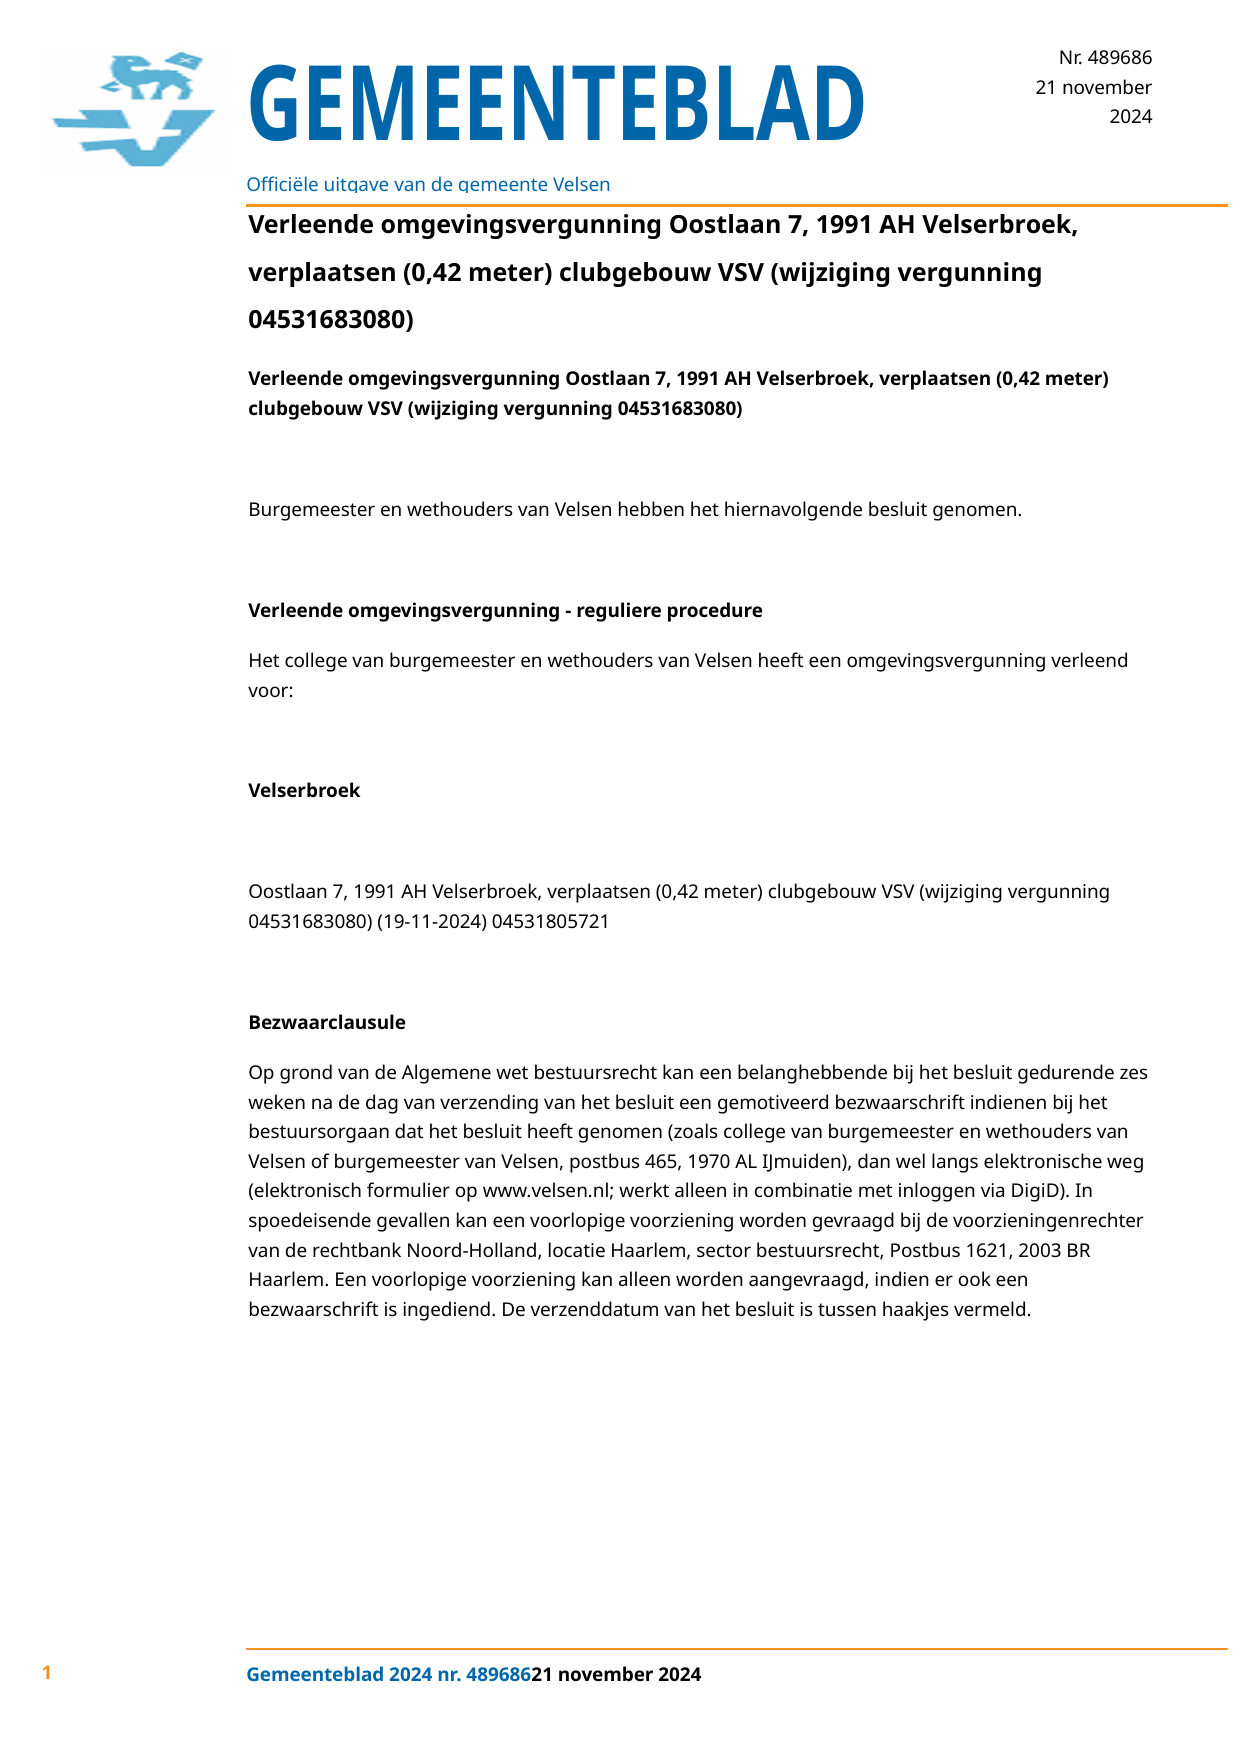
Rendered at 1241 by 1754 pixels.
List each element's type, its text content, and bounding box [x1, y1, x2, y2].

text Verleende omgevingsvergunning Oostlaan 7, 1991 AH Velserbroek, verplaatsen (0,42 meter) clubgebouw VSV (wijziging vergunning 04531683080) [248, 207, 1152, 336]
text Burgemeester en wethouders van Velsen hebben het hiernavolgende besluit genomen. [248, 496, 1152, 522]
text Oostlaan 7, 1991 AH Velserbroek, verplaatsen (0,42 meter) clubgebouw VSV (wijziging vergunning 04531683080) (19-11-2024) 04531805721 [248, 878, 1152, 934]
text Verleende omgevingsvergunning - reguliere procedure [248, 597, 1152, 622]
picture [41, 47, 231, 172]
text Op grond van de Algemene wet bestuursrecht kan een belanghebbende bij het besluit gedurende zes weken na de dag van verzending van het besluit een gemotiveerd bezwaarschrift indienen bij het bestuursorgaan dat het besluit heeft genomen (zoals college van burgemeester en wethouders van Velsen of burgemeester van Velsen, postbus 465, 1970 AL IJmuiden), dan wel langs elektronische weg (elektronisch formulier op www.velsen.nl; werkt alleen in combinatie met inloggen via DigiD). In spoedeisende gevallen kan een voorlopige voorziening worden gevraagd bij de voorzieningenrechter van de rechtbank Noord-Holland, locatie Haarlem, sector bestuursrecht, Postbus 1621, 2003 BR Haarlem. Een voorlopige voorziening kan alleen worden aangevraagd, indien er ook een bezwaarschrift is ingediend. De verzenddatum van het besluit is tussen haakjes vermeld. [248, 1059, 1152, 1322]
text Het college van burgemeester en wethouders van Velsen heeft een omgevingsvergunning verleend voor: [248, 647, 1152, 702]
text Bezwaarclausule [248, 1009, 1152, 1034]
text Verleende omgevingsvergunning Oostlaan 7, 1991 AH Velserbroek, verplaatsen (0,42 meter) clubgebouw VSV (wijziging vergunning 04531683080) [248, 366, 1152, 421]
text Velserbroek [248, 778, 1152, 803]
